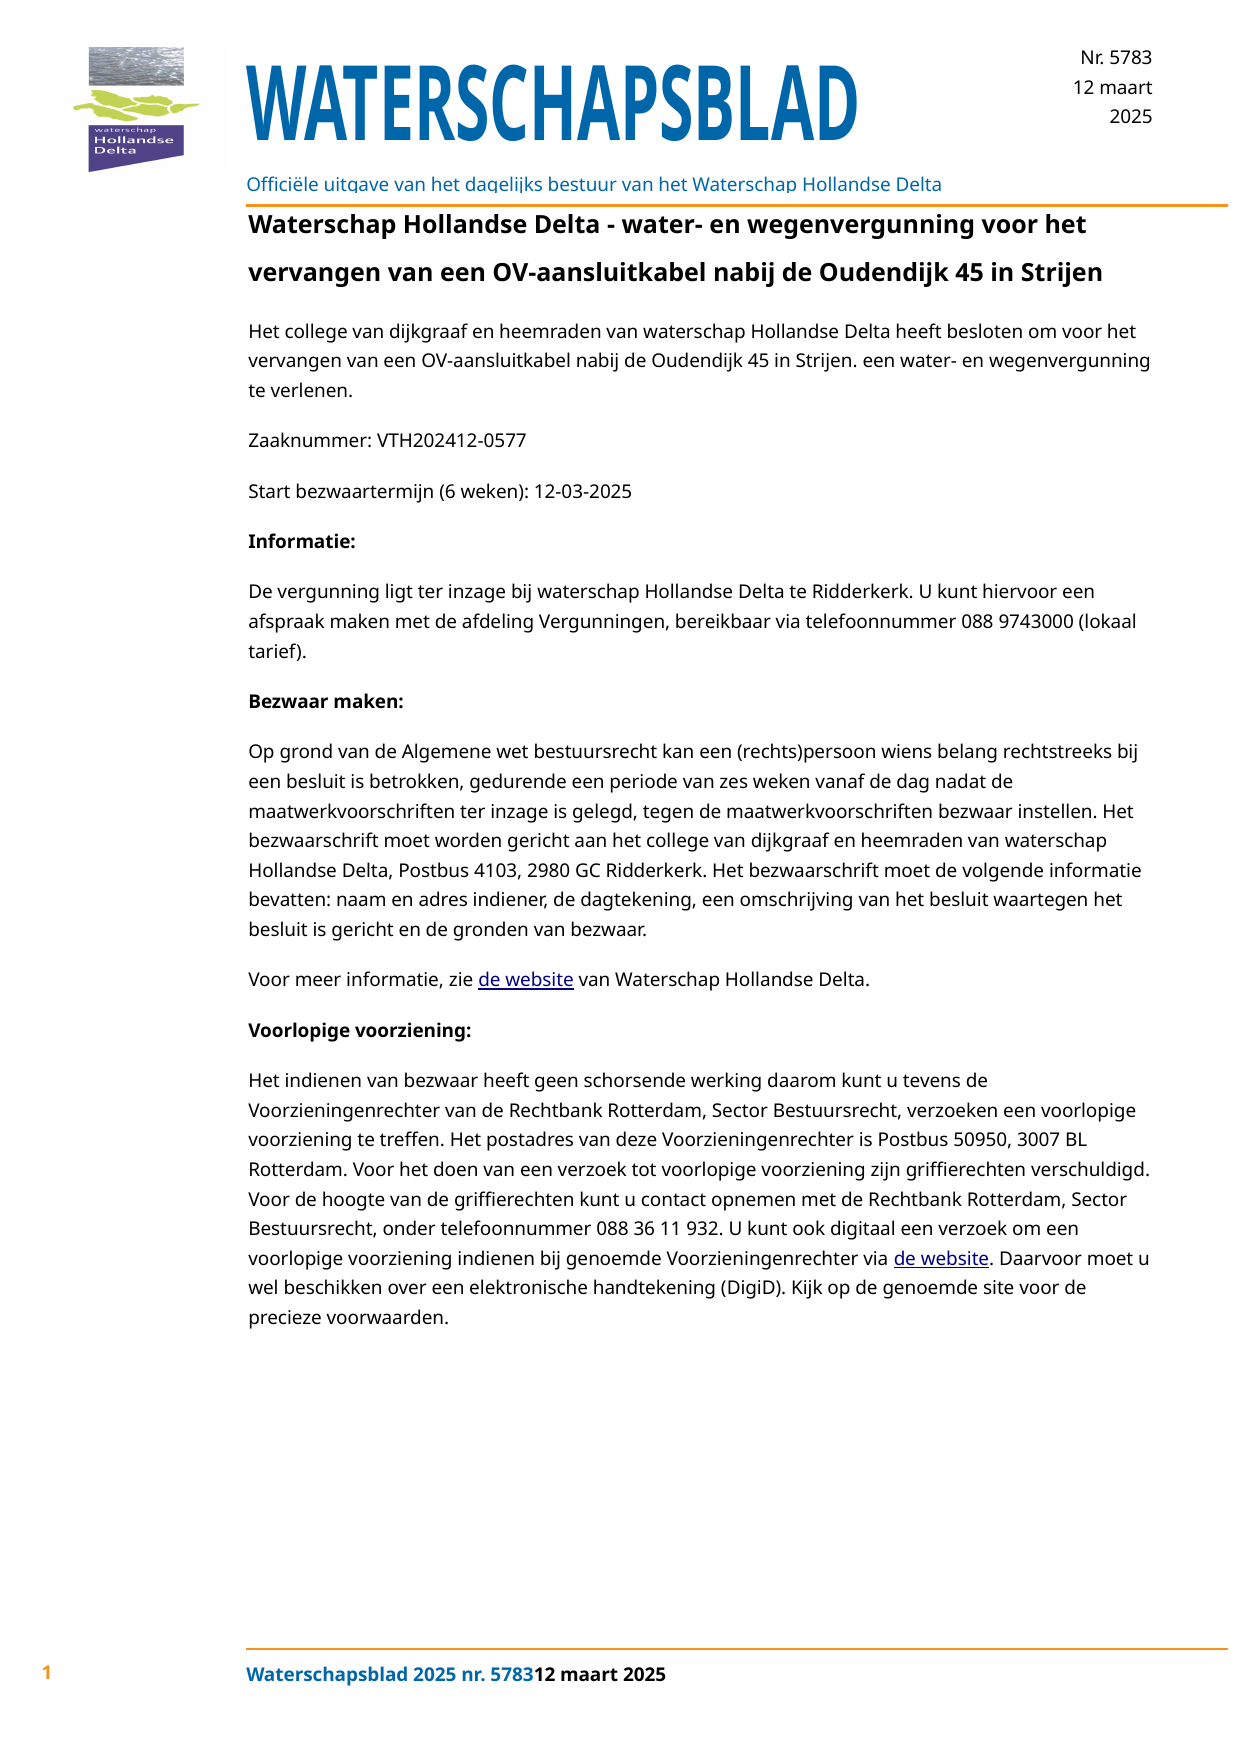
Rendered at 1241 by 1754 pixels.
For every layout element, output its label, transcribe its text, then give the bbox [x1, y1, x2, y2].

text Waterschap Hollandse Delta - water- en wegenvergunning voor het vervangen van een OV-aansluitkabel nabij de Oudendijk 45 in Strijen [248, 207, 1152, 288]
text Op grond van de Algemene wet bestuursrecht kan een (rechts)persoon wiens belang rechtstreeks bij een besluit is betrokken, gedurende een periode van zes weken vanaf de dag nadat de maatwerkvoorschriften ter inzage is gelegd, tegen de maatwerkvoorschriften bezwaar instellen. Het bezwaarschrift moet worden gericht aan het college van dijkgraaf en heemraden van waterschap Hollandse Delta, Postbus 4103, 2980 GC Ridderkerk. Het bezwaarschrift moet de volgende informatie bevatten: naam en adres indiener, de dagtekening, een omschrijving van het besluit waartegen het besluit is gericht en de gronden van bezwaar. [248, 739, 1152, 942]
text Voor meer informatie, zie de website van Waterschap Hollandse Delta. [248, 967, 1152, 992]
text Het college van dijkgraaf en heemraden van waterschap Hollandse Delta heeft besloten om voor het vervangen van een OV-aansluitkabel nabij de Oudendijk 45 in Strijen. een water- en wegenvergunning te verlenen. [248, 318, 1152, 403]
text Voorlopige voorziening: [248, 1017, 1152, 1043]
text Start bezwaartermijn (6 weken): 12-03-2025 [248, 478, 1152, 504]
text De vergunning ligt ter inzage bij waterschap Hollandse Delta te Ridderkerk. U kunt hiervoor een afspraak maken met de afdeling Vergunningen, bereikbaar via telefoonnummer 088 9743000 (lokaal tarief). [248, 579, 1152, 664]
picture [41, 47, 231, 172]
text Bezwaar maken: [248, 688, 1152, 714]
text Informatie: [248, 528, 1152, 554]
text Zaaknummer: VTH202412-0577 [248, 427, 1152, 453]
text Het indienen van bezwaar heeft geen schorsende werking daarom kunt u tevens de Voorzieningenrechter van de Rechtbank Rotterdam, Sector Bestuursrecht, verzoeken een voorlopige voorziening te treffen. Het postadres van deze Voorzieningenrechter is Postbus 50950, 3007 BL Rotterdam. Voor het doen van een verzoek tot voorlopige voorziening zijn griffierechten verschuldigd. Voor de hoogte van de griffierechten kunt u contact opnemen met de Rechtbank Rotterdam, Sector Bestuursrecht, onder telefoonnummer 088 36 11 932. U kunt ook digitaal een verzoek om een voorlopige voorziening indienen bij genoemde Voorzieningenrechter via de website. Daarvoor moet u wel beschikken over een elektronische handtekening (DigiD). Kijk op de genoemde site voor de precieze voorwaarden. [248, 1067, 1152, 1330]
